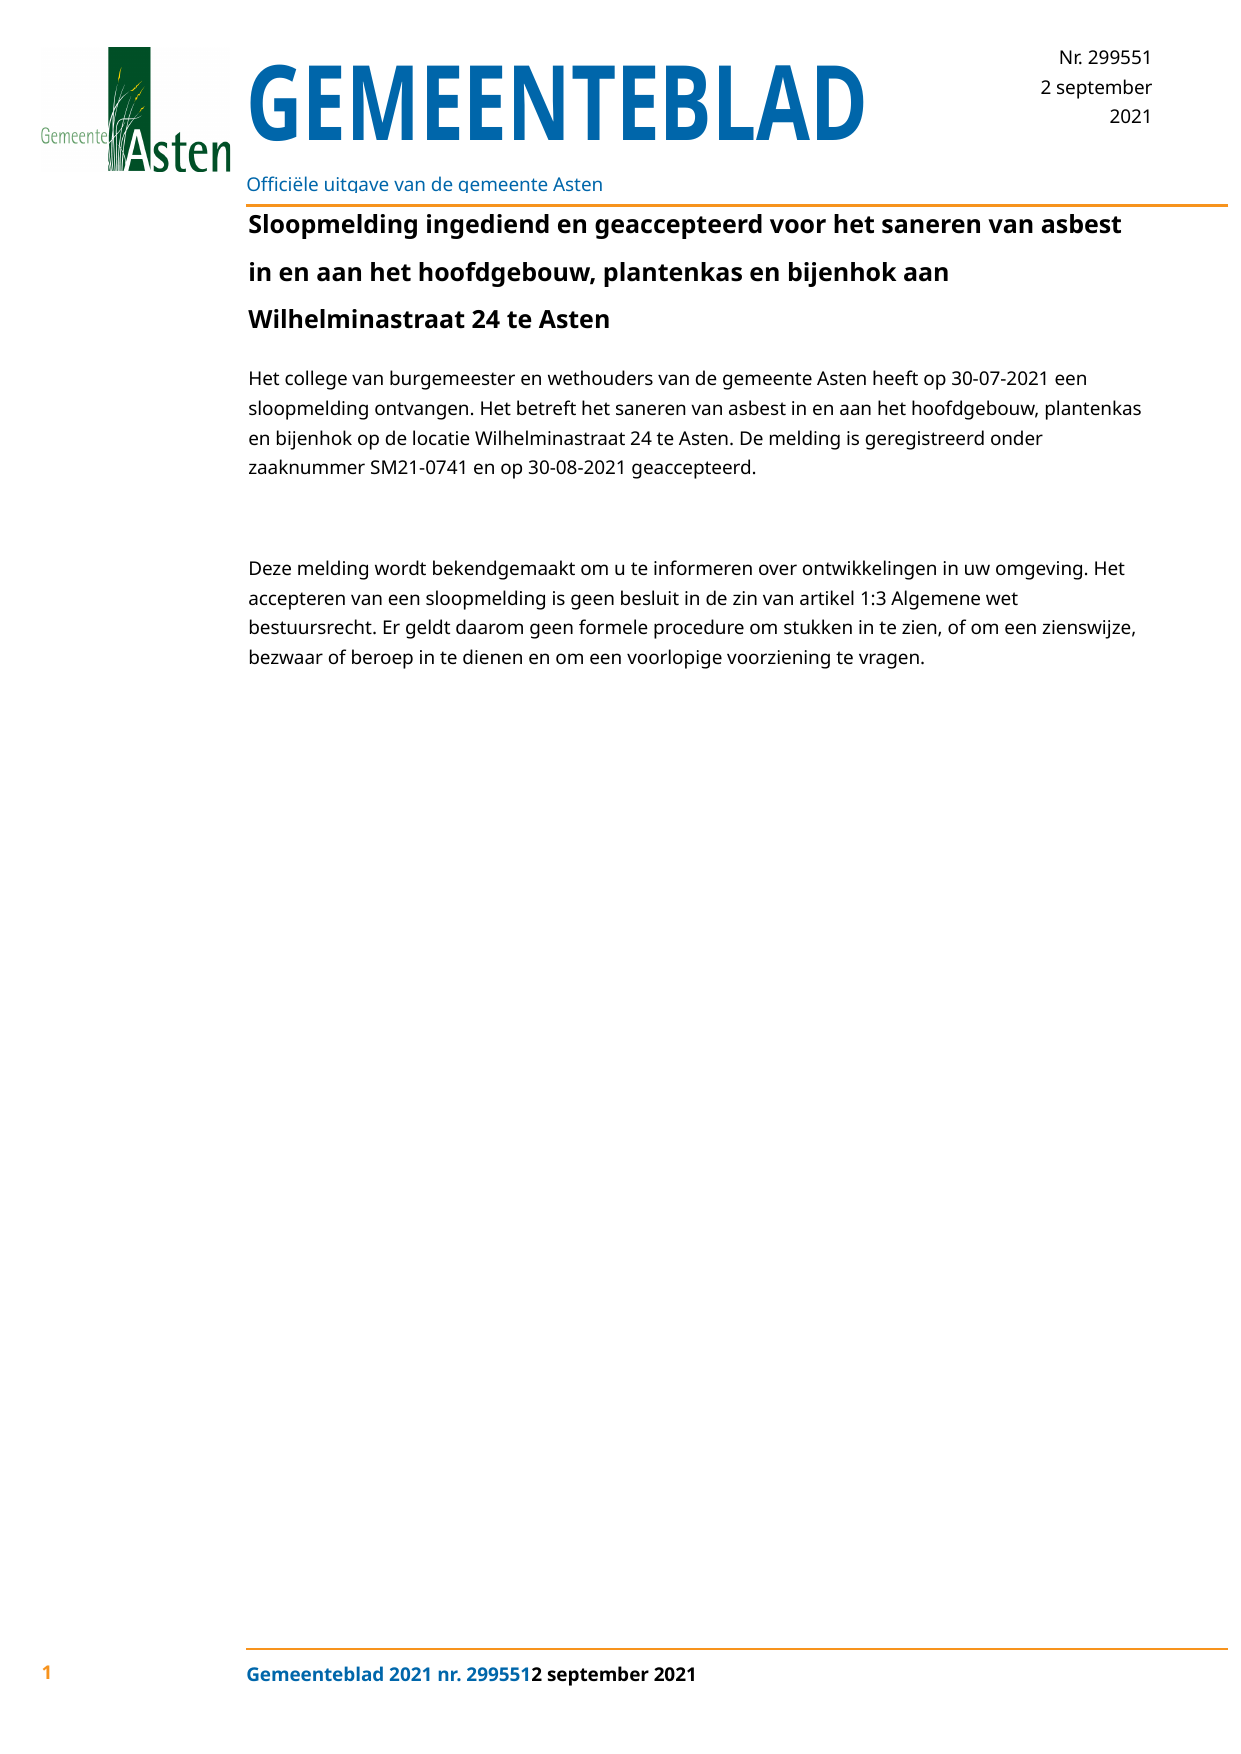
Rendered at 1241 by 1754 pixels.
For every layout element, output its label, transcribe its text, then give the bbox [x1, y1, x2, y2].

text Het college van burgemeester en wethouders van de gemeente Asten heeft op 30-07-2021 een sloopmelding ontvangen. Het betreft het saneren van asbest in en aan het hoofdgebouw, plantenkas en bijenhok op de locatie Wilhelminastraat 24 te Asten. De melding is geregistreerd onder zaaknummer SM21-0741 en op 30-08-2021 geaccepteerd. [248, 366, 1152, 480]
text Deze melding wordt bekendgemaakt om u te informeren over ontwikkelingen in uw omgeving. Het accepteren van een sloopmelding is geen besluit in de zin van artikel 1:3 Algemene wet bestuursrecht. Er geldt daarom geen formele procedure om stukken in te zien, of om een zienswijze, bezwaar of beroep in te dienen en om een voorlopige voorziening te vragen. [248, 555, 1152, 669]
picture [41, 47, 231, 172]
text Sloopmelding ingediend en geaccepteerd voor het saneren van asbest in en aan het hoofdgebouw, plantenkas en bijenhok aan Wilhelminastraat 24 te Asten [248, 207, 1152, 336]
